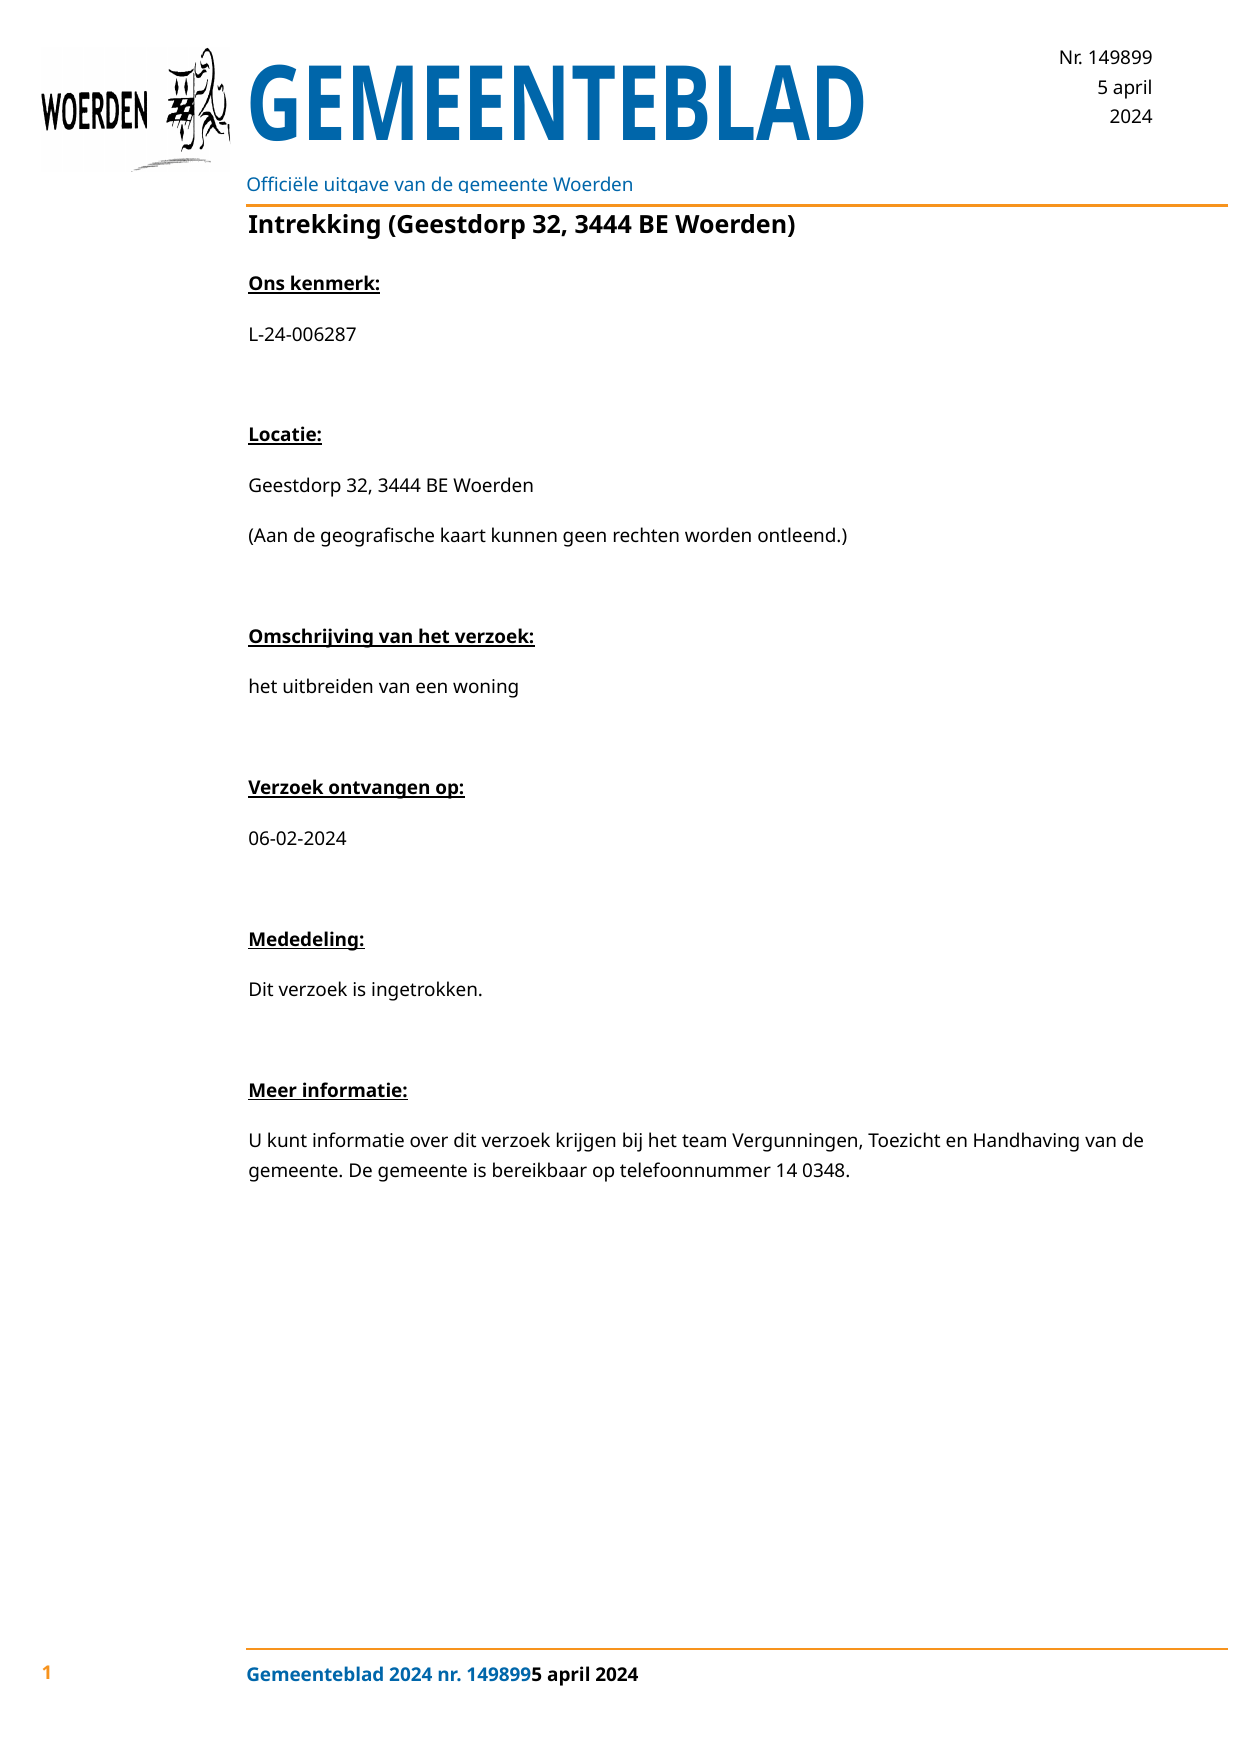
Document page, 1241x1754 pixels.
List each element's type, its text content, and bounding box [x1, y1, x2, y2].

text Locatie: [248, 422, 1152, 447]
text Omschrijving van het verzoek: [248, 623, 1152, 649]
text Intrekking (Geestdorp 32, 3444 BE Woerden) [248, 207, 1152, 241]
text Mededeling: [248, 926, 1152, 951]
text Dit verzoek is ingetrokken. [248, 976, 1152, 1002]
picture [41, 47, 231, 172]
text (Aan de geografische kaart kunnen geen rechten worden ontleend.) [248, 522, 1152, 548]
text Verzoek ontvangen op: [248, 774, 1152, 800]
text Geestdorp 32, 3444 BE Woerden [248, 472, 1152, 498]
text U kunt informatie over dit verzoek krijgen bij het team Vergunningen, Toezicht en Handhaving van de gemeente. De gemeente is bereikbaar op telefoonnummer 14 0348. [248, 1127, 1152, 1183]
text Meer informatie: [248, 1077, 1152, 1103]
text het uitbreiden van een woning [248, 674, 1152, 699]
text 06-02-2024 [248, 825, 1152, 851]
text Ons kenmerk: [248, 270, 1152, 296]
text L-24-006287 [248, 321, 1152, 346]
